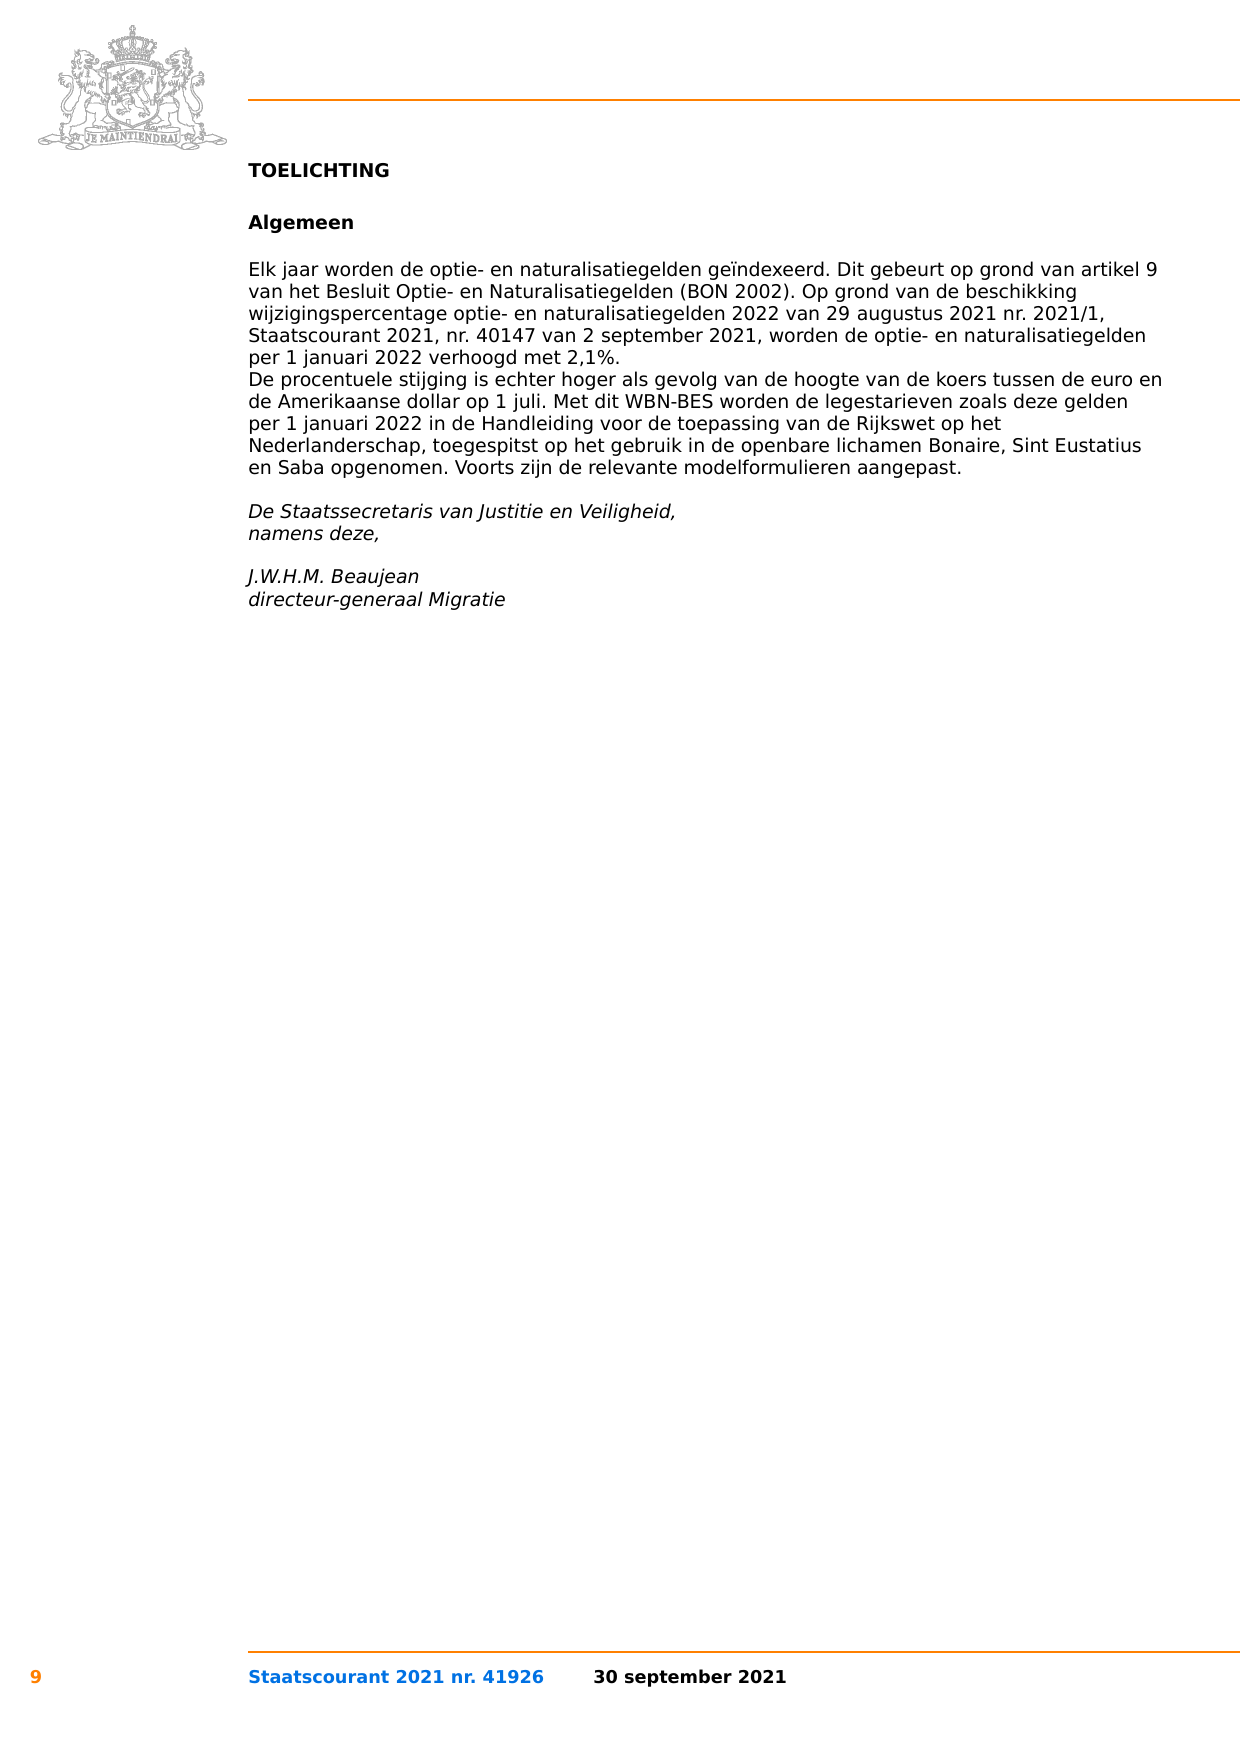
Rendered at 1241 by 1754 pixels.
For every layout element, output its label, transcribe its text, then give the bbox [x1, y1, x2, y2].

picture [38, 25, 227, 150]
subtitle TOELICHTING [248, 160, 1163, 182]
subtitle Algemeen [248, 212, 1163, 234]
text Elk jaar worden de optie- en naturalisatiegelden geïndexeerd. Dit gebeurt op grond van artikel 9 van het Besluit Optie- en Naturalisatiegelden (BON 2002). Op grond van de beschikking wijzigingspercentage optie- en naturalisatiegelden 2022 van 29 augustus 2021 nr. 2021/1, Staatscourant 2021, nr. 40147 van 2 september 2021, worden de optie- en naturalisatiegelden per 1 januari 2022 verhoogd met 2,1%. [248, 259, 1163, 369]
text De Staatssecretaris van Justitie en Veiligheid, namens deze, J.W.H.M. Beaujean directeur-generaal Migratie [248, 501, 1163, 610]
text De procentuele stijging is echter hoger als gevolg van de hoogte van de koers tussen de euro en de Amerikaanse dollar op 1 juli. Met dit WBN-BES worden de legestarieven zoals deze gelden per 1 januari 2022 in de Handleiding voor de toepassing van de Rijkswet op het Nederlanderschap, toegespitst op het gebruik in de openbare lichamen Bonaire, Sint Eustatius en Saba opgenomen. Voorts zijn de relevante modelformulieren aangepast. [248, 369, 1163, 479]
